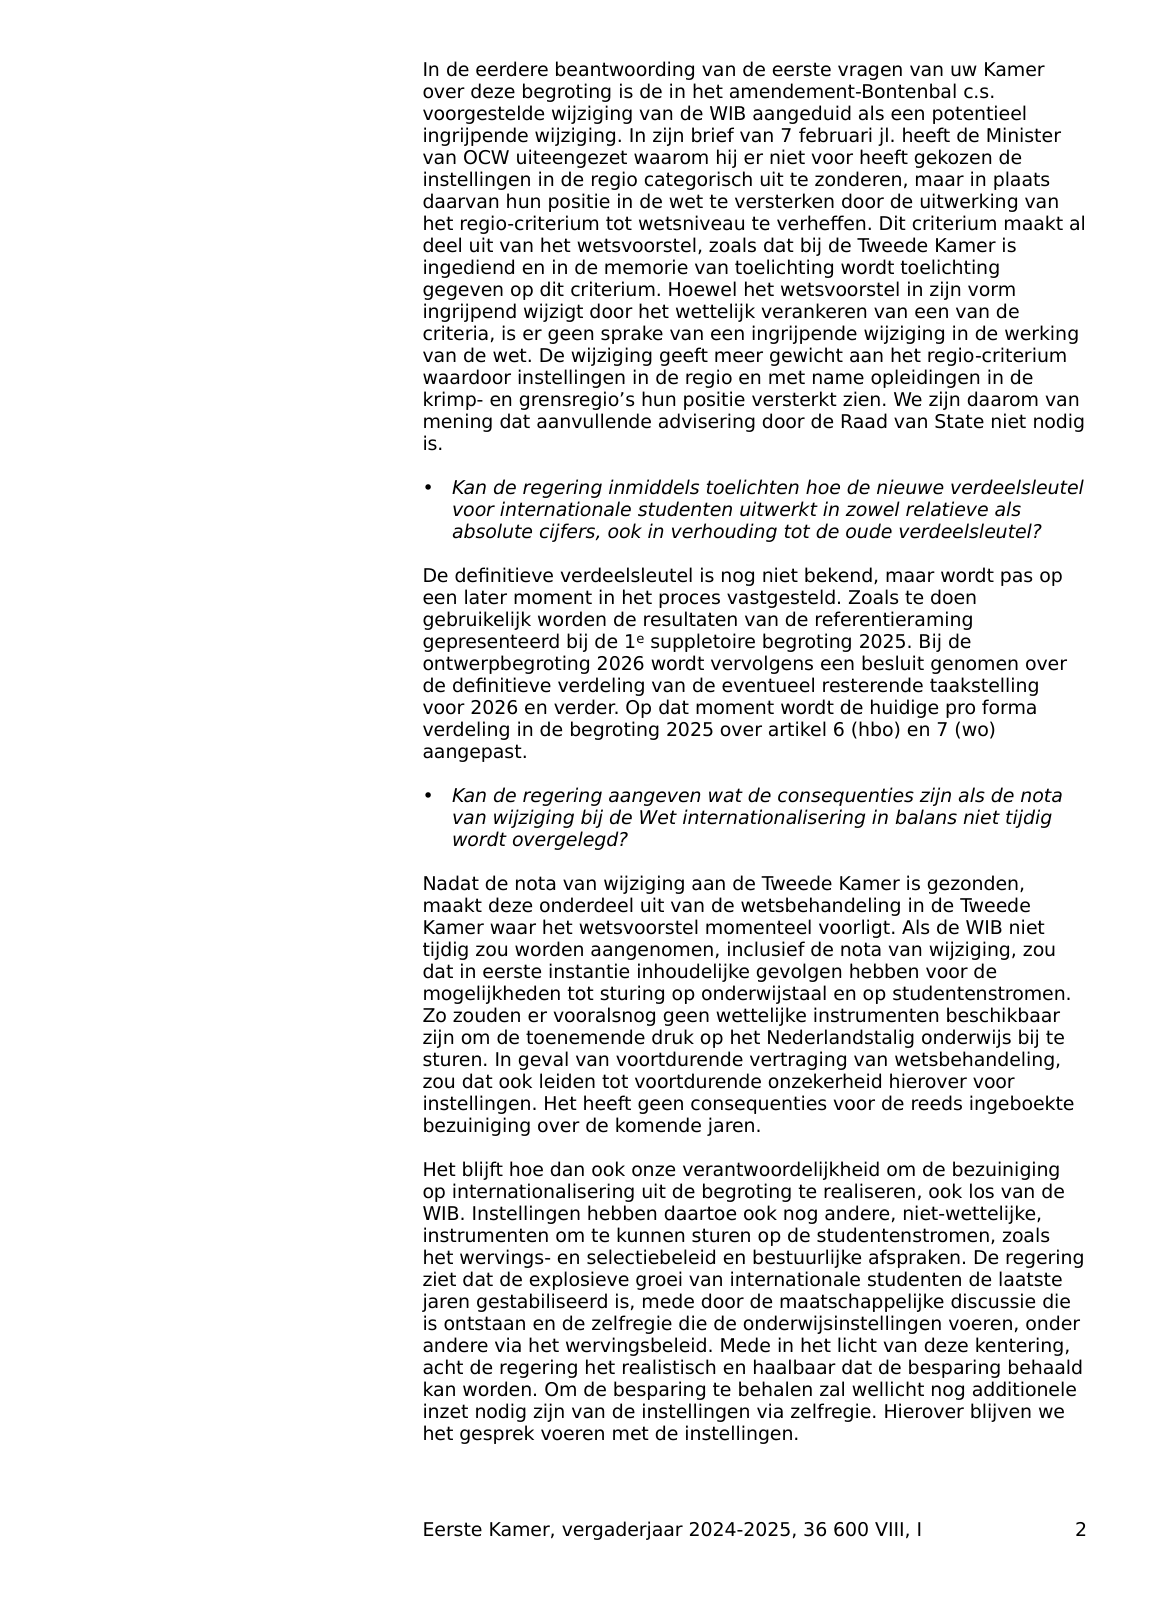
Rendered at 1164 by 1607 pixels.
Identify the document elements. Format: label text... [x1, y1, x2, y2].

text De definitieve verdeelsleutel is nog niet bekend, maar wordt pas op een later moment in het proces vastgesteld. Zoals te doen gebruikelijk worden de resultaten van de referentieraming gepresenteerd bij de 1e suppletoire begroting 2025. Bij de ontwerpbegroting 2026 wordt vervolgens een besluit genomen over de definitieve verdeling van de eventueel resterende taakstelling voor 2026 en verder. Op dat moment wordt de huidige pro forma verdeling in de begroting 2025 over artikel 6 (hbo) en 7 (wo) aangepast. [422, 565, 1087, 763]
text • Kan de regering inmiddels toelichten hoe de nieuwe verdeelsleutel voor internationale studenten uitwerkt in zowel relatieve als absolute cijfers, ook in verhouding tot de oude verdeelsleutel? [422, 477, 1087, 543]
text Nadat de nota van wijziging aan de Tweede Kamer is gezonden, maakt deze onderdeel uit van de wetsbehandeling in de Tweede Kamer waar het wetsvoorstel momenteel voorligt. Als de WIB niet tijdig zou worden aangenomen, inclusief de nota van wijziging, zou dat in eerste instantie inhoudelijke gevolgen hebben voor de mogelijkheden tot sturing op onderwijstaal en op studentenstromen. Zo zouden er vooralsnog geen wettelijke instrumenten beschikbaar zijn om de toenemende druk op het Nederlandstalig onderwijs bij te sturen. In geval van voortdurende vertraging van wetsbehandeling, zou dat ook leiden tot voortdurende onzekerheid hierover voor instellingen. Het heeft geen consequenties voor de reeds ingeboekte bezuiniging over de komende jaren. [422, 873, 1087, 1137]
text • Kan de regering aangeven wat de consequenties zijn als de nota van wijziging bij de Wet internationalisering in balans niet tijdig wordt overgelegd? [422, 785, 1087, 851]
text Het blijft hoe dan ook onze verantwoordelijkheid om de bezuiniging op internationalisering uit de begroting te realiseren, ook los van de WIB. Instellingen hebben daartoe ook nog andere, niet-wettelijke, instrumenten om te kunnen sturen op de studentenstromen, zoals het wervings- en selectiebeleid en bestuurlijke afspraken. De regering ziet dat de explosieve groei van internationale studenten de laatste jaren gestabiliseerd is, mede door de maatschappelijke discussie die is ontstaan en de zelfregie die de onderwijsinstellingen voeren, onder andere via het wervingsbeleid. Mede in het licht van deze kentering, acht de regering het realistisch en haalbaar dat de besparing behaald kan worden. Om de besparing te behalen zal wellicht nog additionele inzet nodig zijn van de instellingen via zelfregie. Hierover blijven we het gesprek voeren met de instellingen. [422, 1159, 1087, 1445]
text In de eerdere beantwoording van de eerste vragen van uw Kamer over deze begroting is de in het amendement-Bontenbal c.s. voorgestelde wijziging van de WIB aangeduid als een potentieel ingrijpende wijziging. In zijn brief van 7 februari jl. heeft de Minister van OCW uiteengezet waarom hij er niet voor heeft gekozen de instellingen in de regio categorisch uit te zonderen, maar in plaats daarvan hun positie in de wet te versterken door de uitwerking van het regio-criterium tot wetsniveau te verheffen. Dit criterium maakt al deel uit van het wetsvoorstel, zoals dat bij de Tweede Kamer is ingediend en in de memorie van toelichting wordt toelichting gegeven op dit criterium. Hoewel het wetsvoorstel in zijn vorm ingrijpend wijzigt door het wettelijk verankeren van een van de criteria, is er geen sprake van een ingrijpende wijziging in de werking van de wet. De wijziging geeft meer gewicht aan het regio-criterium waardoor instellingen in de regio en met name opleidingen in de krimp- en grensregio’s hun positie versterkt zien. We zijn daarom van mening dat aanvullende advisering door de Raad van State niet nodig is. [422, 59, 1087, 455]
